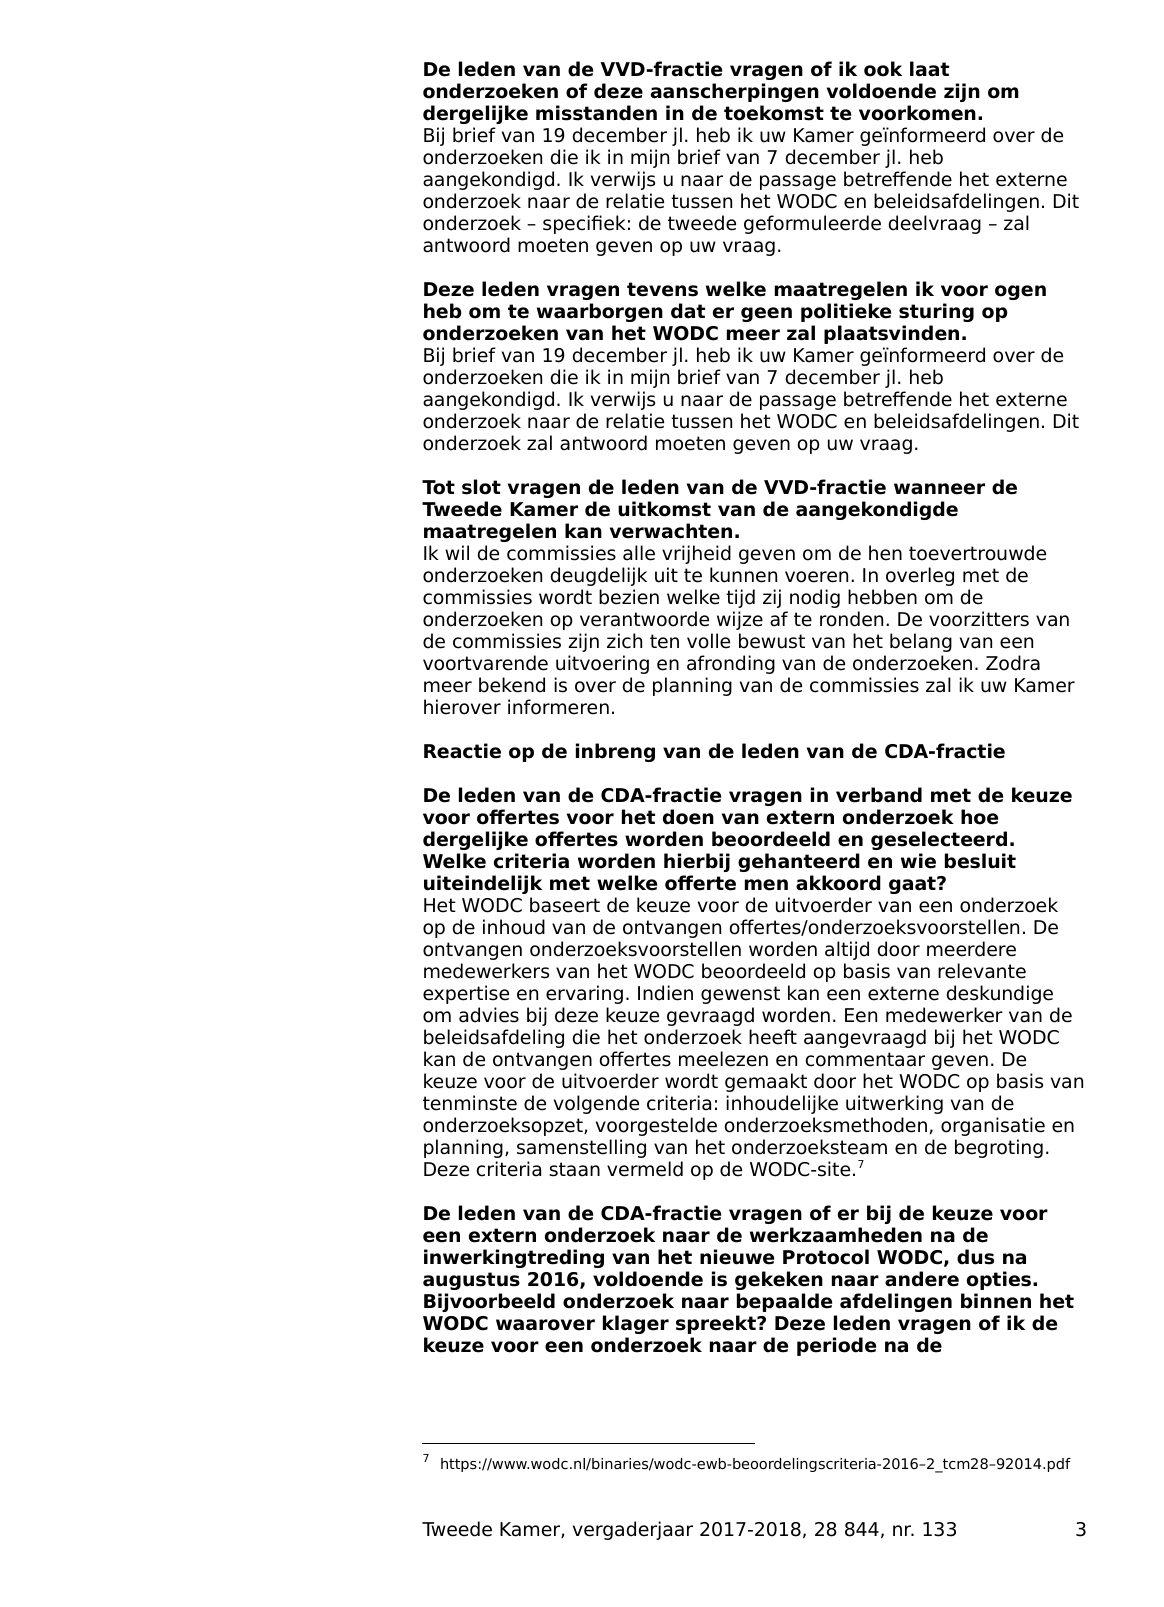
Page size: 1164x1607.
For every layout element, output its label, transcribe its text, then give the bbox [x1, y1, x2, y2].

text De leden van de CDA-fractie vragen in verband met de keuze voor offertes voor het doen van extern onderzoek hoe dergelijke offertes worden beoordeeld en geselecteerd. Welke criteria worden hierbij gehanteerd en wie besluit uiteindelijk met welke offerte men akkoord gaat? [422, 785, 1087, 895]
text https://www.wodc.nl/binaries/wodc-ewb-beoordelingscriteria-2016–2_tcm28–92014.pdf [422, 1452, 1087, 1474]
text De leden van de VVD-fractie vragen of ik ook laat onderzoeken of deze aanscherpingen voldoende zijn om dergelijke misstanden in de toekomst te voorkomen. [422, 59, 1087, 125]
text Tot slot vragen de leden van de VVD-fractie wanneer de Tweede Kamer de uitkomst van de aangekondigde maatregelen kan verwachten. [422, 477, 1087, 543]
subtitle Reactie op de inbreng van de leden van de CDA-fractie [422, 741, 1087, 763]
text Deze leden vragen tevens welke maatregelen ik voor ogen heb om te waarborgen dat er geen politieke sturing op onderzoeken van het WODC meer zal plaatsvinden. [422, 279, 1087, 345]
text Ik wil de commissies alle vrijheid geven om de hen toevertrouwde onderzoeken deugdelijk uit te kunnen voeren. In overleg met de commissies wordt bezien welke tijd zij nodig hebben om de onderzoeken op verantwoorde wijze af te ronden. De voorzitters van de commissies zijn zich ten volle bewust van het belang van een voortvarende uitvoering en afronding van de onderzoeken. Zodra meer bekend is over de planning van de commissies zal ik uw Kamer hierover informeren. [422, 543, 1087, 719]
text Bij brief van 19 december jl. heb ik uw Kamer geïnformeerd over de onderzoeken die ik in mijn brief van 7 december jl. heb aangekondigd. Ik verwijs u naar de passage betreffende het externe onderzoek naar de relatie tussen het WODC en beleidsafdelingen. Dit onderzoek zal antwoord moeten geven op uw vraag. [422, 345, 1087, 455]
text De leden van de CDA-fractie vragen of er bij de keuze voor een extern onderzoek naar de werkzaamheden na de inwerkingtreding van het nieuwe Protocol WODC, dus na augustus 2016, voldoende is gekeken naar andere opties. Bijvoorbeeld onderzoek naar bepaalde afdelingen binnen het WODC waarover klager spreekt? Deze leden vragen of ik de keuze voor een onderzoek naar de periode na de [422, 1203, 1087, 1357]
text Het WODC baseert de keuze voor de uitvoerder van een onderzoek op de inhoud van de ontvangen offertes/onderzoeksvoorstellen. De ontvangen onderzoeksvoorstellen worden altijd door meerdere medewerkers van het WODC beoordeeld op basis van relevante expertise en ervaring. Indien gewenst kan een externe deskundige om advies bij deze keuze gevraagd worden. Een medewerker van de beleidsafdeling die het onderzoek heeft aangevraagd bij het WODC kan de ontvangen offertes meelezen en commentaar geven. De keuze voor de uitvoerder wordt gemaakt door het WODC op basis van tenminste de volgende criteria: inhoudelijke uitwerking van de onderzoeksopzet, voorgestelde onderzoeksmethoden, organisatie en planning, samenstelling van het onderzoeksteam en de begroting. Deze criteria staan vermeld op de WODC-site. [422, 895, 1087, 1181]
text Bij brief van 19 december jl. heb ik uw Kamer geïnformeerd over de onderzoeken die ik in mijn brief van 7 december jl. heb aangekondigd. Ik verwijs u naar de passage betreffende het externe onderzoek naar de relatie tussen het WODC en beleidsafdelingen. Dit onderzoek – specifiek: de tweede geformuleerde deelvraag – zal antwoord moeten geven op uw vraag. [422, 125, 1087, 257]
